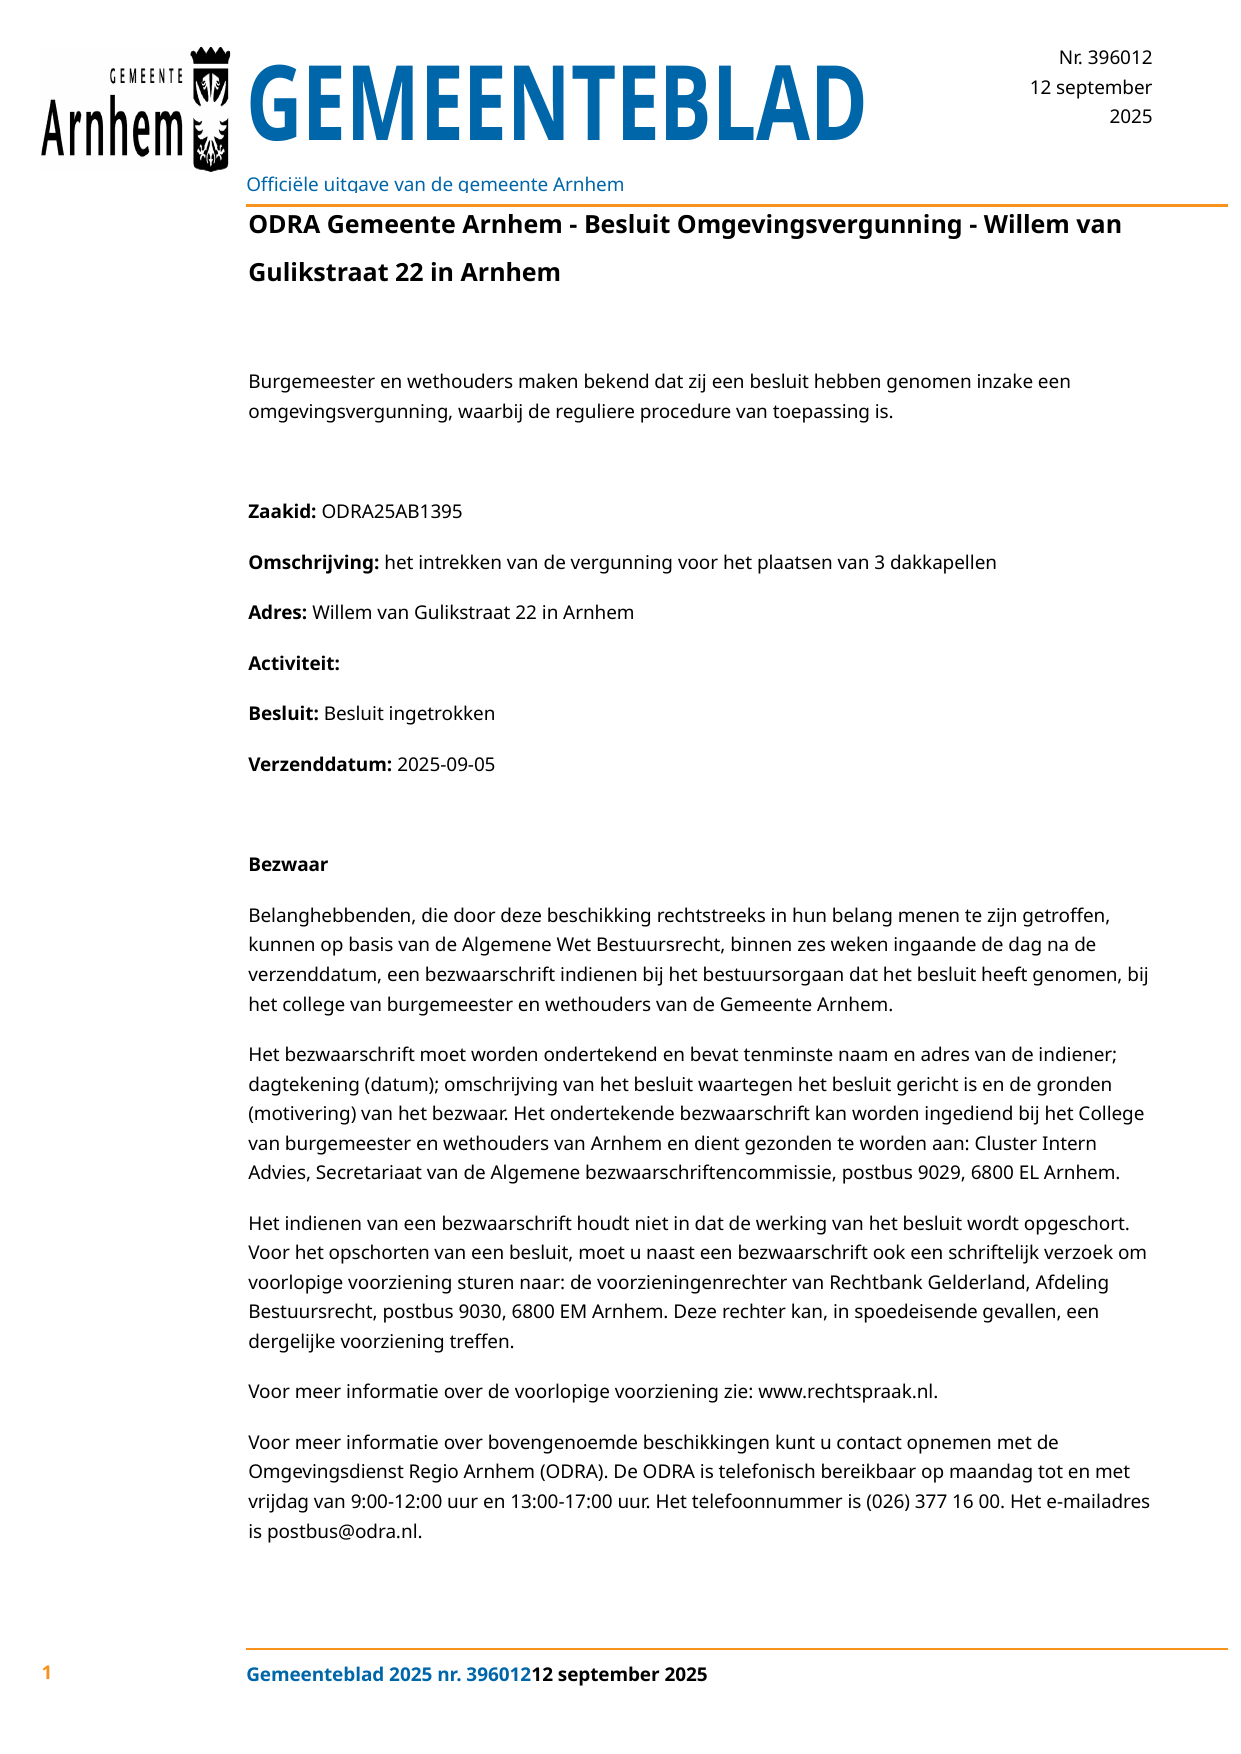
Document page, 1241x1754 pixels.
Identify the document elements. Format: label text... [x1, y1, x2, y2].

text Burgemeester en wethouders maken bekend dat zij een besluit hebben genomen inzake een omgevingsvergunning, waarbij de reguliere procedure van toepassing is. [248, 368, 1152, 424]
text Belanghebbenden, die door deze beschikking rechtstreeks in hun belang menen te zijn getroffen, kunnen op basis van de Algemene Wet Bestuursrecht, binnen zes weken ingaande de dag na de verzenddatum, een bezwaarschrift indienen bij het bestuursorgaan dat het besluit heeft genomen, bij het college van burgemeester en wethouders van de Gemeente Arnhem. [248, 902, 1152, 1017]
picture [41, 47, 231, 172]
text Voor meer informatie over bovengenoemde beschikkingen kunt u contact opnemen met de Omgevingsdienst Regio Arnhem (ODRA). De ODRA is telefonisch bereikbaar op maandag tot en met vrijdag van 9:00-12:00 uur en 13:00-17:00 uur. Het telefoonnummer is (026) 377 16 00. Het e-mailadres is postbus@odra.nl. [248, 1429, 1152, 1544]
text Adres: Willem van Gulikstraat 22 in Arnhem [248, 599, 1152, 625]
text Het indienen van een bezwaarschrift houdt niet in dat de werking van het besluit wordt opgeschort. Voor het opschorten van een besluit, moet u naast een bezwaarschrift ook een schriftelijk verzoek om voorlopige voorziening sturen naar: de voorzieningenrechter van Rechtbank Gelderland, Afdeling Bestuursrecht, postbus 9030, 6800 EM Arnhem. Deze rechter kan, in spoedeisende gevallen, een dergelijke voorziening treffen. [248, 1210, 1152, 1354]
text Bezwaar [248, 852, 1152, 877]
text Verzenddatum: 2025-09-05 [248, 751, 1152, 777]
text Omschrijving: het intrekken van de vergunning voor het plaatsen van 3 dakkapellen [248, 549, 1152, 575]
text Het bezwaarschrift moet worden ondertekend en bevat tenminste naam en adres van de indiener; dagtekening (datum); omschrijving van het besluit waartegen het besluit gericht is en de gronden (motivering) van het bezwaar. Het ondertekende bezwaarschrift kan worden ingediend bij het College van burgemeester en wethouders van Arnhem en dient gezonden te worden aan: Cluster Intern Advies, Secretariaat van de Algemene bezwaarschriftencommissie, postbus 9029, 6800 EL Arnhem. [248, 1041, 1152, 1185]
text Zaakid: ODRA25AB1395 [248, 499, 1152, 524]
text Activiteit: [248, 650, 1152, 676]
text Voor meer informatie over de voorlopige voorziening zie: www.rechtspraak.nl. [248, 1379, 1152, 1404]
text ODRA Gemeente Arnhem - Besluit Omgevingsvergunning - Willem van Gulikstraat 22 in Arnhem [248, 207, 1152, 288]
text Besluit: Besluit ingetrokken [248, 700, 1152, 726]
